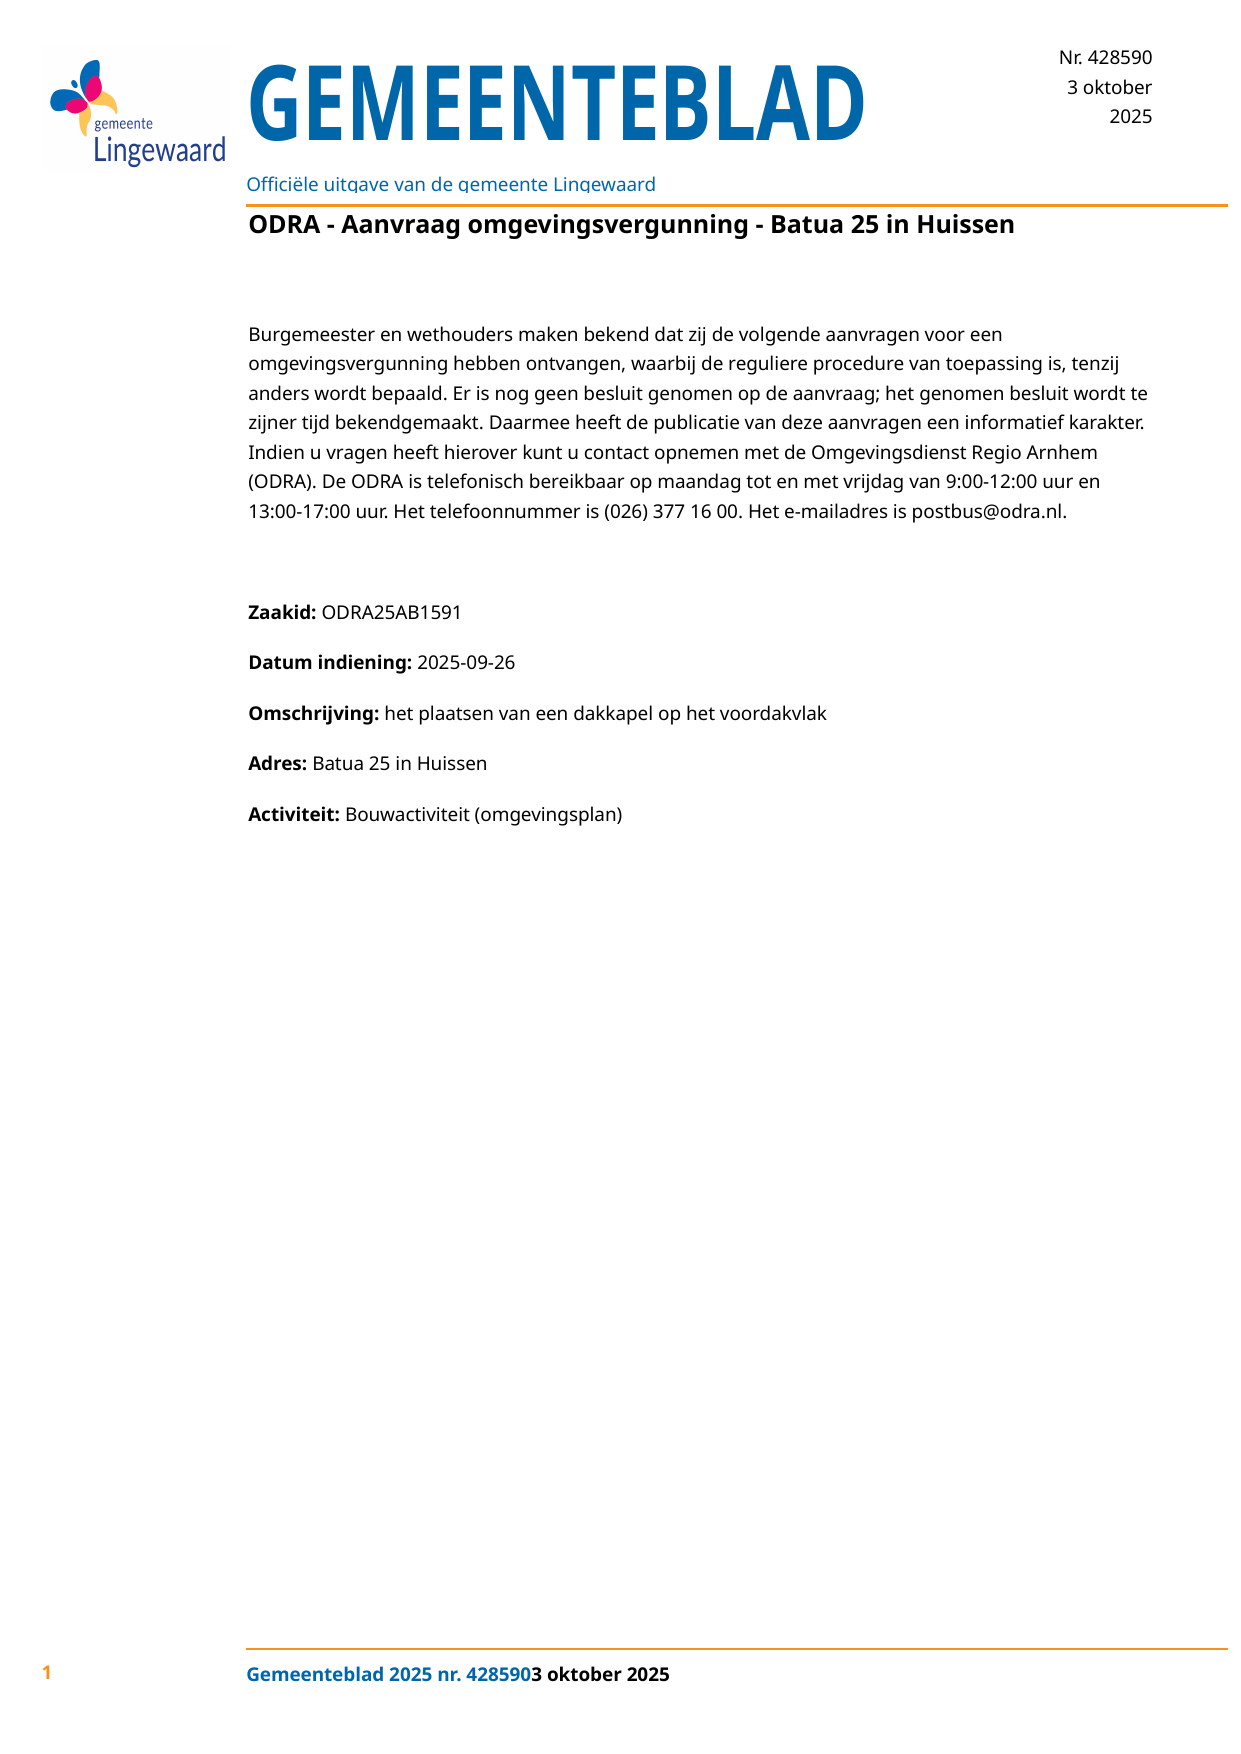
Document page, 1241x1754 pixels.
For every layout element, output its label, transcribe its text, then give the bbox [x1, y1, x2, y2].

text ODRA - Aanvraag omgevingsvergunning - Batua 25 in Huissen [248, 207, 1152, 241]
text Burgemeester en wethouders maken bekend dat zij de volgende aanvragen voor een omgevingsvergunning hebben ontvangen, waarbij de reguliere procedure van toepassing is, tenzij anders wordt bepaald. Er is nog geen besluit genomen op de aanvraag; het genomen besluit wordt te zijner tijd bekendgemaakt. Daarmee heeft de publicatie van deze aanvragen een informatief karakter. Indien u vragen heeft hierover kunt u contact opnemen met de Omgevingsdienst Regio Arnhem (ODRA). De ODRA is telefonisch bereikbaar op maandag tot en met vrijdag van 9:00-12:00 uur en 13:00-17:00 uur. Het telefoonnummer is (026) 377 16 00. Het e-mailadres is postbus@odra.nl. [248, 321, 1152, 524]
text Activiteit: Bouwactiviteit (omgevingsplan) [248, 801, 1152, 826]
picture [41, 47, 231, 172]
text Omschrijving: het plaatsen van een dakkapel op het voordakvlak [248, 700, 1152, 726]
text Adres: Batua 25 in Huissen [248, 750, 1152, 776]
text Zaakid: ODRA25AB1591 [248, 599, 1152, 625]
text Datum indiening: 2025-09-26 [248, 649, 1152, 675]
